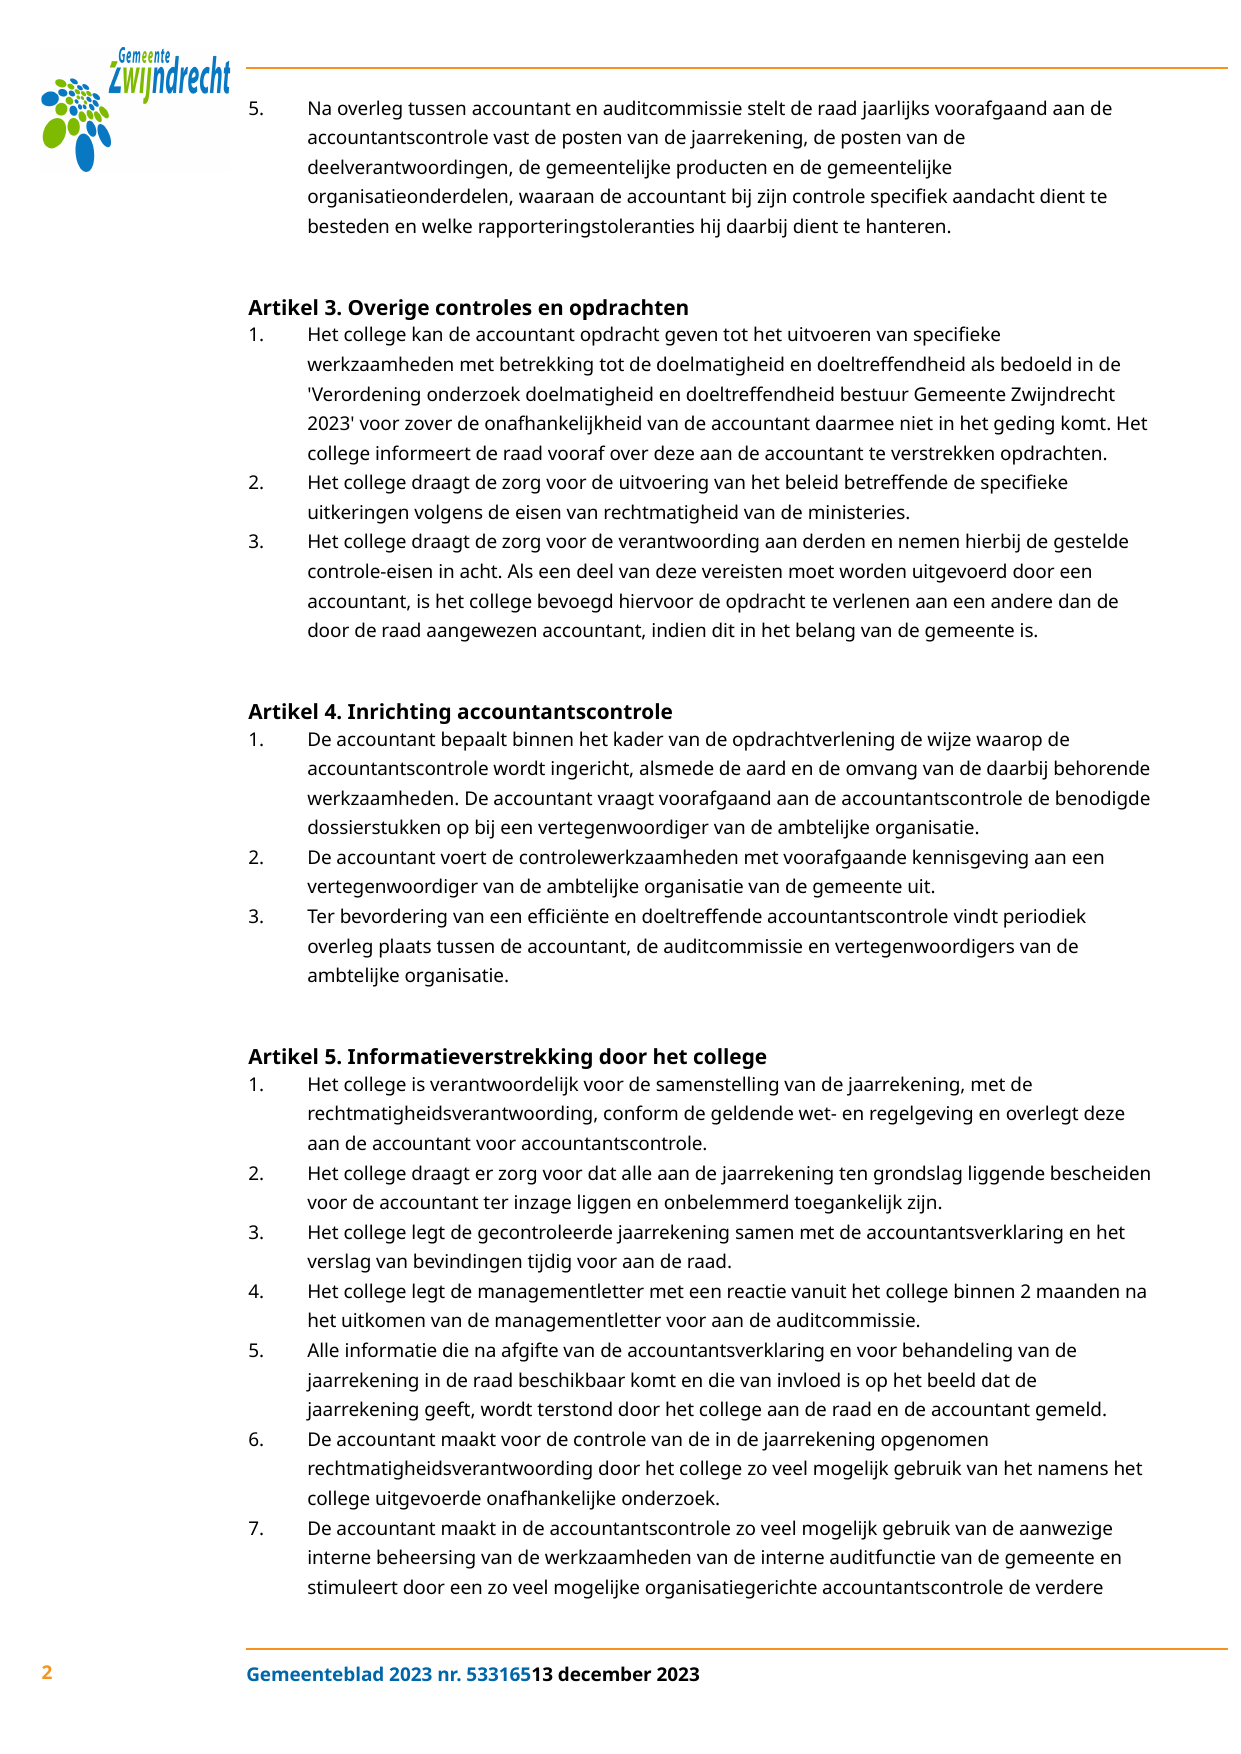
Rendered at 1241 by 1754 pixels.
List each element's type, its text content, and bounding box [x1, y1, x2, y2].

text Artikel 3. Overige controles en opdrachten [248, 293, 1152, 322]
list Het college legt de gecontroleerde jaarrekening samen met de accountantsverklaring en het verslag van bevindingen tijdig voor aan de raad. [248, 1219, 1152, 1274]
text Artikel 5. Informatieverstrekking door het college [248, 1042, 1152, 1071]
list Het college draagt de zorg voor de verantwoording aan derden en nemen hierbij de gestelde controle-eisen in acht. Als een deel van deze vereisten moet worden uitgevoerd door een accountant, is het college bevoegd hiervoor de opdracht te verlenen aan een andere dan de door de raad aangewezen accountant, indien dit in het belang van de gemeente is. [248, 529, 1152, 643]
list Het college is verantwoordelijk voor de samenstelling van de jaarrekening, met de rechtmatigheidsverantwoording, conform de geldende wet- en regelgeving en overlegt deze aan de accountant voor accountantscontrole. [248, 1071, 1152, 1156]
list Het college draagt de zorg voor de uitvoering van het beleid betreffende de specifieke uitkeringen volgens de eisen van rechtmatigheid van de ministeries. [248, 469, 1152, 525]
list De accountant bepaalt binnen het kader van de opdrachtverlening de wijze waarop de accountantscontrole wordt ingericht, alsmede de aard en de omvang van de daarbij behorende werkzaamheden. De accountant vraagt voorafgaand aan de accountantscontrole de benodigde dossierstukken op bij een vertegenwoordiger van de ambtelijke organisatie. [248, 726, 1152, 840]
list Het college legt de managementletter met een reactie vanuit het college binnen 2 maanden na het uitkomen van de managementletter voor aan de auditcommissie. [248, 1278, 1152, 1333]
list De accountant maakt voor de controle van de in de jaarrekening opgenomen rechtmatigheidsverantwoording door het college zo veel mogelijk gebruik van het namens het college uitgevoerde onafhankelijke onderzoek. [248, 1426, 1152, 1511]
list De accountant maakt in de accountantscontrole zo veel mogelijk gebruik van de aanwezige interne beheersing van de werkzaamheden van de interne auditfunctie van de gemeente en stimuleert door een zo veel mogelijke organisatiegerichte accountantscontrole de verdere [248, 1515, 1152, 1599]
list Alle informatie die na afgifte van de accountantsverklaring en voor behandeling van de jaarrekening in de raad beschikbaar komt en die van invloed is op het beeld dat de jaarrekening geeft, wordt terstond door het college aan de raad en de accountant gemeld. [248, 1337, 1152, 1422]
list Het college draagt er zorg voor dat alle aan de jaarrekening ten grondslag liggende bescheiden voor de accountant ter inzage liggen en onbelemmerd toegankelijk zijn. [248, 1160, 1152, 1215]
list Ter bevordering van een efficiënte en doeltreffende accountantscontrole vindt periodiek overleg plaats tussen de accountant, de auditcommissie en vertegenwoordigers van de ambtelijke organisatie. [248, 903, 1152, 988]
text Artikel 4. Inrichting accountantscontrole [248, 697, 1152, 726]
list De accountant voert de controlewerkzaamheden met voorafgaande kennisgeving aan een vertegenwoordiger van de ambtelijke organisatie van de gemeente uit. [248, 844, 1152, 899]
picture [41, 47, 231, 172]
list Na overleg tussen accountant en auditcommissie stelt de raad jaarlijks voorafgaand aan de accountantscontrole vast de posten van de jaarrekening, de posten van de deelverantwoordingen, de gemeentelijke producten en de gemeentelijke organisatieonderdelen, waaraan de accountant bij zijn controle specifiek aandacht dient te besteden en welke rapporteringstoleranties hij daarbij dient te hanteren. [248, 95, 1152, 239]
list Het college kan de accountant opdracht geven tot het uitvoeren van specifieke werkzaamheden met betrekking tot de doelmatigheid en doeltreffendheid als bedoeld in de 'Verordening onderzoek doelmatigheid en doeltreffendheid bestuur Gemeente Zwijndrecht 2023' voor zover de onafhankelijkheid van de accountant daarmee niet in het geding komt. Het college informeert de raad vooraf over deze aan de accountant te verstrekken opdrachten. [248, 322, 1152, 466]
